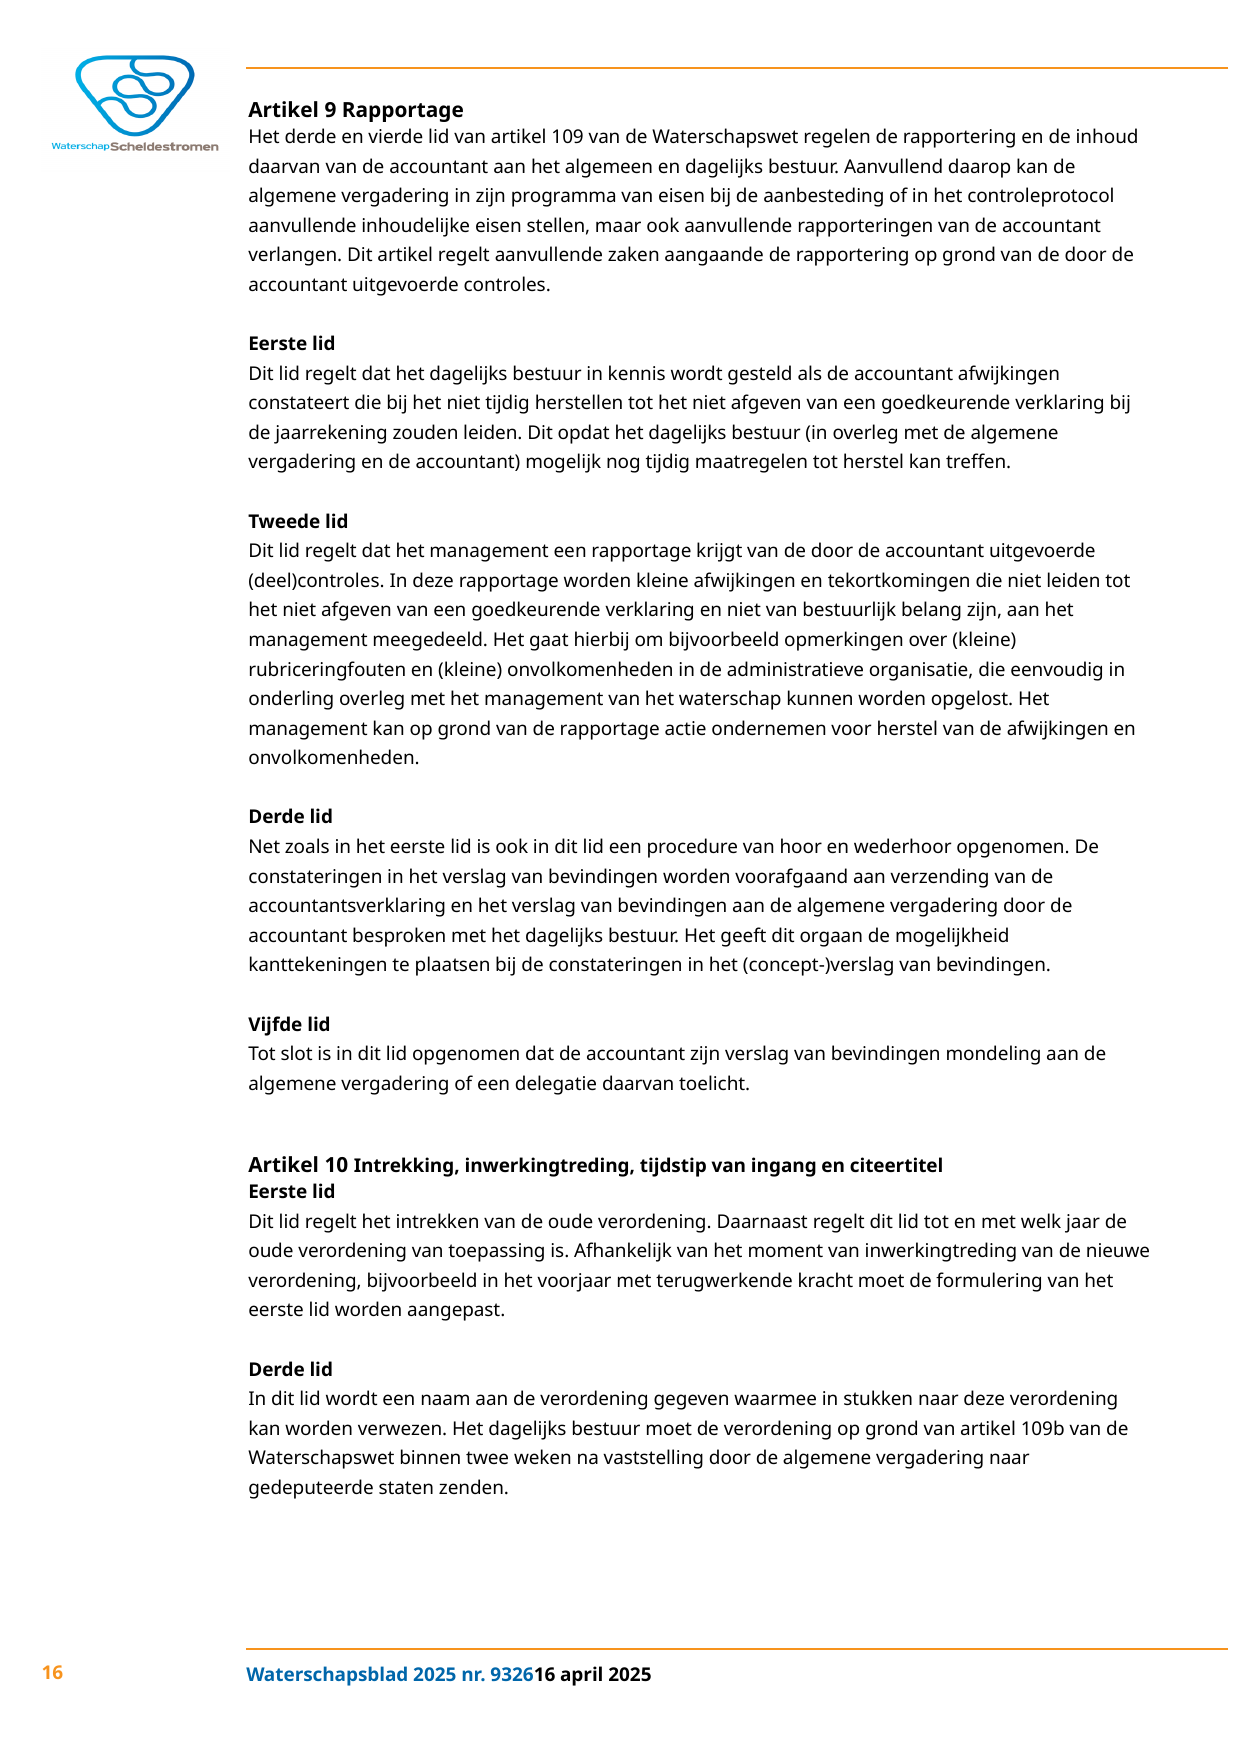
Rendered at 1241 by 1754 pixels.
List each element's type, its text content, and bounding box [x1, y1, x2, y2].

text Dit lid regelt het intrekken van de oude verordening. Daarnaast regelt dit lid tot en met welk jaar de oude verordening van toepassing is. Afhankelijk van het moment van inwerkingtreding van de nieuwe verordening, bijvoorbeeld in het voorjaar met terugwerkende kracht moet de formulering van het eerste lid worden aangepast. [248, 1208, 1152, 1322]
text Dit lid regelt dat het dagelijks bestuur in kennis wordt gesteld als de accountant afwijkingen constateert die bij het niet tijdig herstellen tot het niet afgeven van een goedkeurende verklaring bij de jaarrekening zouden leiden. Dit opdat het dagelijks bestuur (in overleg met de algemene vergadering en de accountant) mogelijk nog tijdig maatregelen tot herstel kan treffen. [248, 360, 1152, 474]
text Het derde en vierde lid van artikel 109 van de Waterschapswet regelen de rapportering en de inhoud daarvan van de accountant aan het algemeen en dagelijks bestuur. Aanvullend daarop kan de algemene vergadering in zijn programma van eisen bij de aanbesteding of in het controleprotocol aanvullende inhoudelijke eisen stellen, maar ook aanvullende rapporteringen van de accountant verlangen. Dit artikel regelt aanvullende zaken aangaande de rapportering op grond van de door de accountant uitgevoerde controles. [248, 123, 1152, 297]
text Vijfde lid [248, 1011, 1152, 1036]
text Derde lid [248, 1356, 1152, 1382]
text Eerste lid [248, 330, 1152, 356]
text Artikel 9 Rapportage [248, 95, 1152, 123]
text Net zoals in het eerste lid is ook in dit lid een procedure van hoor en wederhoor opgenomen. De constateringen in het verslag van bevindingen worden voorafgaand aan verzending van de accountantsverklaring en het verslag van bevindingen aan de algemene vergadering door de accountant besproken met het dagelijks bestuur. Het geeft dit orgaan de mogelijkheid kanttekeningen te plaatsen bij de constateringen in het (concept-)verslag van bevindingen. [248, 833, 1152, 977]
text Tweede lid [248, 508, 1152, 533]
text Dit lid regelt dat het management een rapportage krijgt van de door de accountant uitgevoerde (deel)controles. In deze rapportage worden kleine afwijkingen en tekortkomingen die niet leiden tot het niet afgeven van een goedkeurende verklaring en niet van bestuurlijk belang zijn, aan het management meegedeeld. Het gaat hierbij om bijvoorbeeld opmerkingen over (kleine) rubriceringfouten en (kleine) onvolkomenheden in de administratieve organisatie, die eenvoudig in onderling overleg met het management van het waterschap kunnen worden opgelost. Het management kan op grond van de rapportage actie ondernemen voor herstel van de afwijkingen en onvolkomenheden. [248, 537, 1152, 770]
text Derde lid [248, 804, 1152, 829]
text Tot slot is in dit lid opgenomen dat de accountant zijn verslag van bevindingen mondeling aan de algemene vergadering of een delegatie daarvan toelicht. [248, 1040, 1152, 1096]
text Eerste lid [248, 1178, 1152, 1204]
text Artikel 10 Intrekking, inwerkingtreding, tijdstip van ingang en citeertitel [248, 1150, 1152, 1178]
picture [41, 47, 231, 172]
text In dit lid wordt een naam aan de verordening gegeven waarmee in stukken naar deze verordening kan worden verwezen. Het dagelijks bestuur moet de verordening op grond van artikel 109b van de Waterschapswet binnen twee weken na vaststelling door de algemene vergadering naar gedeputeerde staten zenden. [248, 1385, 1152, 1500]
